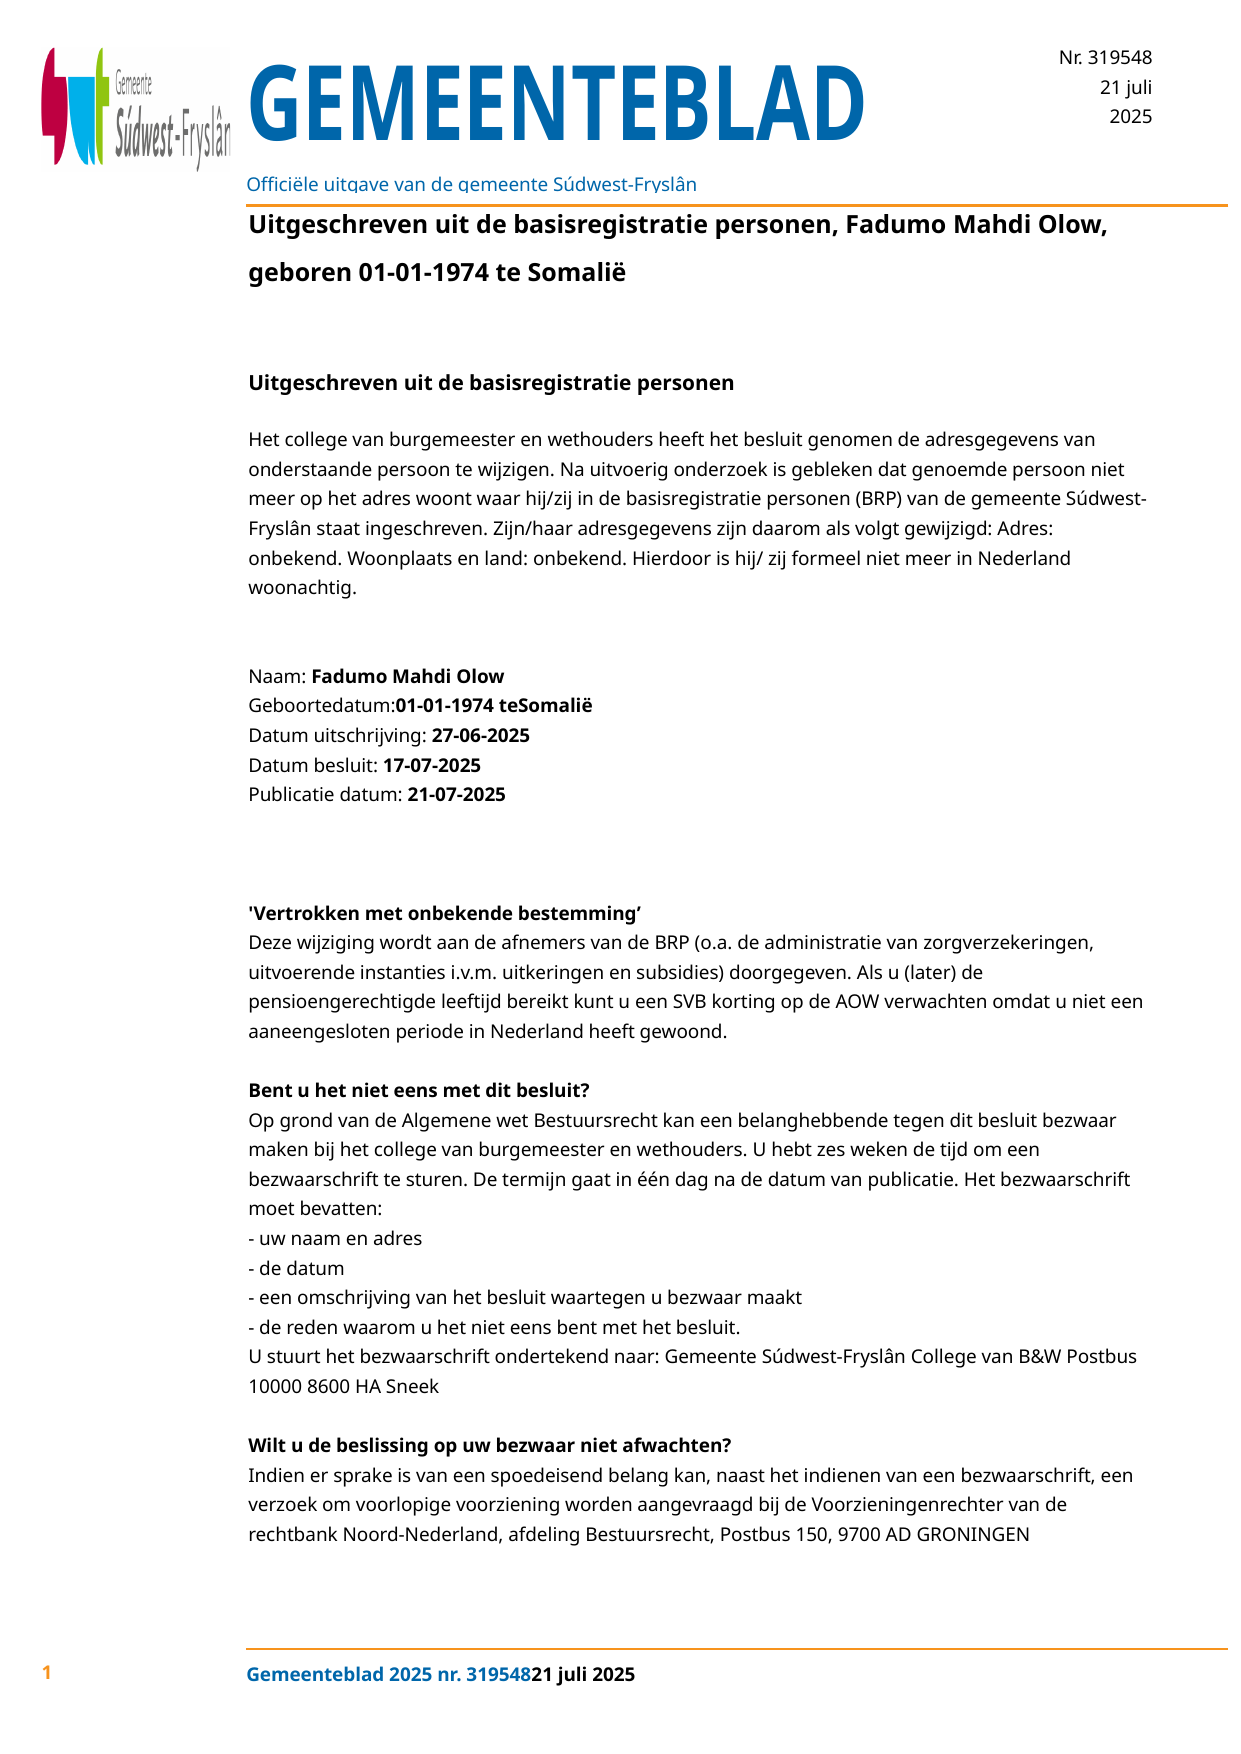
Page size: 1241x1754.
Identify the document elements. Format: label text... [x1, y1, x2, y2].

text - de reden waarom u het niet eens bent met het besluit. [248, 1314, 1152, 1339]
picture [41, 47, 231, 172]
text Geboortedatum:01-01-1974 teSomalië [248, 693, 1152, 718]
text - de datum [248, 1255, 1152, 1280]
text Naam: Fadumo Mahdi Olow [248, 663, 1152, 689]
text Op grond van de Algemene wet Bestuursrecht kan een belanghebbende tegen dit besluit bezwaar maken bij het college van burgemeester en wethouders. U hebt zes weken de tijd om een bezwaarschrift te sturen. De termijn gaat in één dag na de datum van publicatie. Het bezwaarschrift moet bevatten: [248, 1107, 1152, 1221]
text - een omschrijving van het besluit waartegen u bezwaar maakt [248, 1284, 1152, 1310]
text Indien er sprake is van een spoedeisend belang kan, naast het indienen van een bezwaarschrift, een verzoek om voorlopige voorziening worden aangevraagd bij de Voorzieningenrechter van de rechtbank Noord-Nederland, afdeling Bestuursrecht, Postbus 150, 9700 AD GRONINGEN [248, 1462, 1152, 1547]
text Datum uitschrijving: 27-06-2025 [248, 722, 1152, 748]
text Uitgeschreven uit de basisregistratie personen [248, 368, 1152, 397]
text 'Vertrokken met onbekende bestemming’ [248, 900, 1152, 925]
text Wilt u de beslissing op uw bezwaar niet afwachten? [248, 1432, 1152, 1458]
text Datum besluit: 17-07-2025 [248, 752, 1152, 777]
text Het college van burgemeester en wethouders heeft het besluit genomen de adresgegevens van onderstaande persoon te wijzigen. Na uitvoerig onderzoek is gebleken dat genoemde persoon niet meer op het adres woont waar hij/zij in de basisregistratie personen (BRP) van de gemeente Súdwest-Fryslân staat ingeschreven. Zijn/haar adresgegevens zijn daarom als volgt gewijzigd: Adres: onbekend. Woonplaats en land: onbekend. Hierdoor is hij/ zij formeel niet meer in Nederland woonachtig. [248, 426, 1152, 600]
text Bent u het niet eens met dit besluit? [248, 1077, 1152, 1103]
text - uw naam en adres [248, 1225, 1152, 1251]
text Deze wijziging wordt aan de afnemers van de BRP (o.a. de administratie van zorgverzekeringen, uitvoerende instanties i.v.m. uitkeringen en subsidies) doorgegeven. Als u (later) de pensioengerechtigde leeftijd bereikt kunt u een SVB korting op de AOW verwachten omdat u niet een aaneengesloten periode in Nederland heeft gewoond. [248, 929, 1152, 1044]
text Publicatie datum: 21-07-2025 [248, 781, 1152, 807]
text U stuurt het bezwaarschrift ondertekend naar: Gemeente Súdwest-Fryslân College van B&W Postbus 10000 8600 HA Sneek [248, 1343, 1152, 1399]
text Uitgeschreven uit de basisregistratie personen, Fadumo Mahdi Olow, geboren 01-01-1974 te Somalië [248, 207, 1152, 288]
